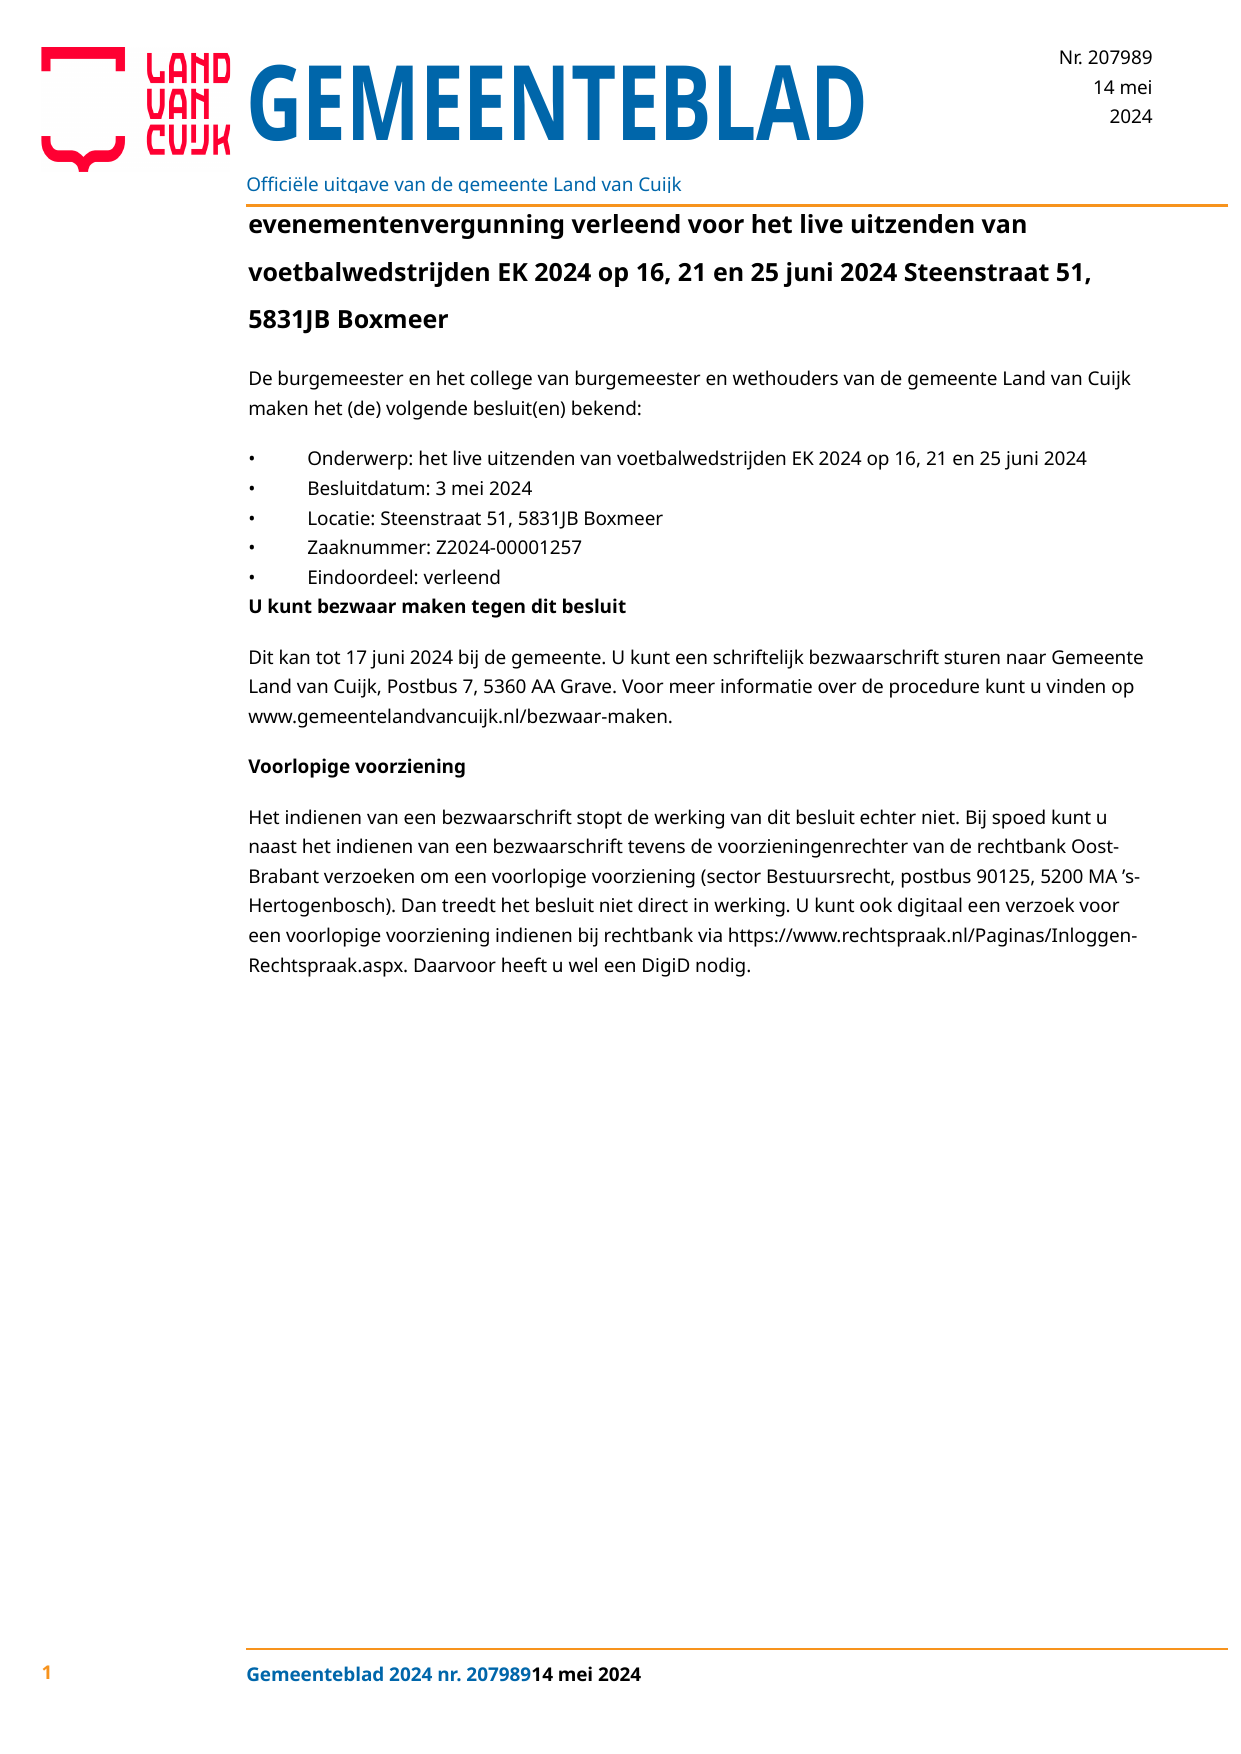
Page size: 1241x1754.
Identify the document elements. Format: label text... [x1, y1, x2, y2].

picture [41, 47, 231, 172]
list Besluitdatum: 3 mei 2024 [248, 475, 1152, 501]
text De burgemeester en het college van burgemeester en wethouders van de gemeente Land van Cuijk maken het (de) volgende besluit(en) bekend: [248, 366, 1152, 421]
list Zaaknummer: Z2024-00001257 [248, 534, 1152, 560]
text Voorlopige voorziening [248, 753, 1152, 779]
text U kunt bezwaar maken tegen dit besluit [248, 593, 1152, 619]
text Het indienen van een bezwaarschrift stopt de werking van dit besluit echter niet. Bij spoed kunt u naast het indienen van een bezwaarschrift tevens de voorzieningenrechter van de rechtbank Oost-Brabant verzoeken om een voorlopige voorziening (sector Bestuursrecht, postbus 90125, 5200 MA ’s-Hertogenbosch). Dan treedt het besluit niet direct in werking. U kunt ook digitaal een verzoek voor een voorlopige voorziening indienen bij rechtbank via https://www.rechtspraak.nl/Paginas/Inloggen-Rechtspraak.aspx. Daarvoor heeft u wel een DigiD nodig. [248, 804, 1152, 977]
list Locatie: Steenstraat 51, 5831JB Boxmeer [248, 505, 1152, 530]
list Onderwerp: het live uitzenden van voetbalwedstrijden EK 2024 op 16, 21 en 25 juni 2024 [248, 446, 1152, 471]
text Dit kan tot 17 juni 2024 bij de gemeente. U kunt een schriftelijk bezwaarschrift sturen naar Gemeente Land van Cuijk, Postbus 7, 5360 AA Grave. Voor meer informatie over de procedure kunt u vinden op www.gemeentelandvancuijk.nl/bezwaar-maken. [248, 644, 1152, 729]
list Eindoordeel: verleend [248, 564, 1152, 589]
text evenementenvergunning verleend voor het live uitzenden van voetbalwedstrijden EK 2024 op 16, 21 en 25 juni 2024 Steenstraat 51, 5831JB Boxmeer [248, 207, 1152, 336]
